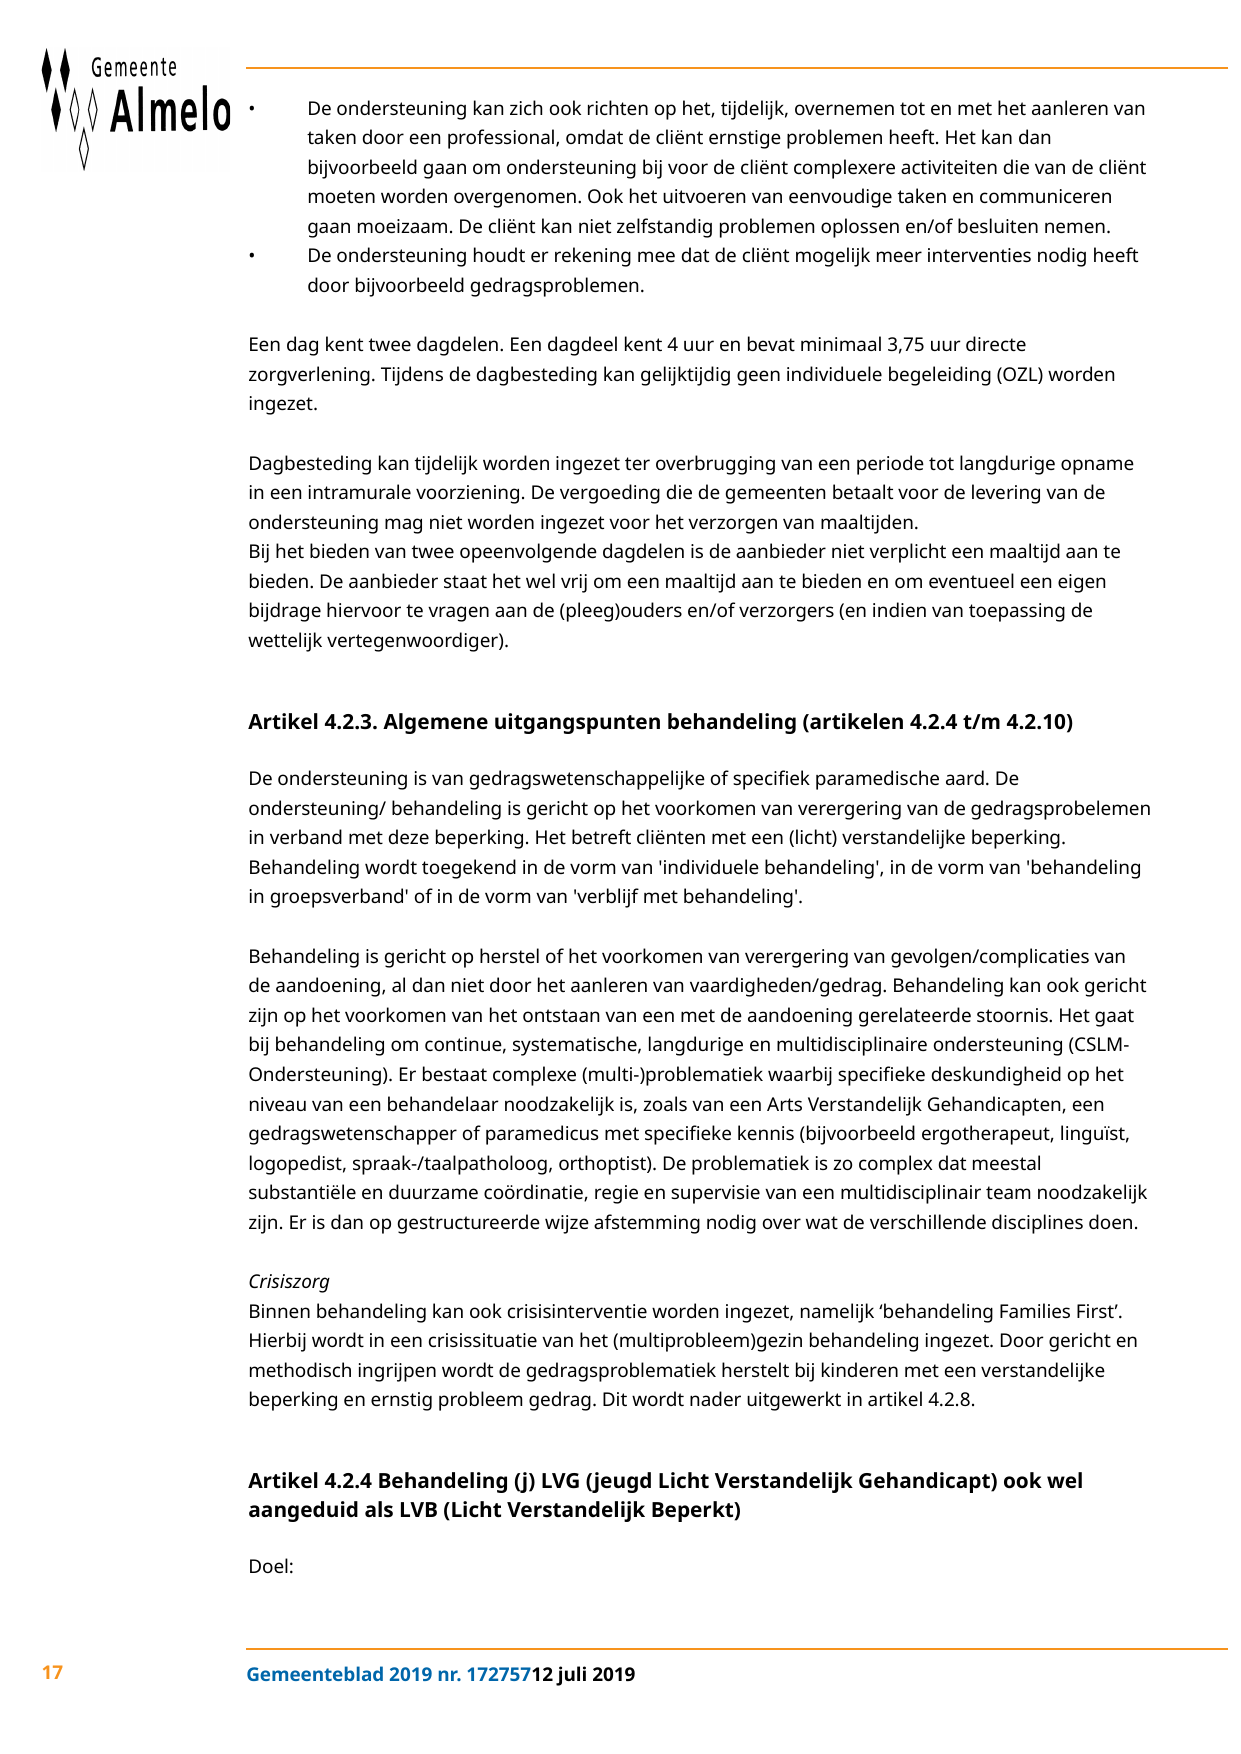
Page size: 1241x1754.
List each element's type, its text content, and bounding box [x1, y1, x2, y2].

text Artikel 4.2.4 Behandeling (j) LVG (jeugd Licht Verstandelijk Gehandicapt) ook wel aangeduid als LVB (Licht Verstandelijk Beperkt) [248, 1467, 1152, 1523]
list De ondersteuning kan zich ook richten op het, tijdelijk, overnemen tot en met het aanleren van taken door een professional, omdat de cliënt ernstige problemen heeft. Het kan dan bijvoorbeeld gaan om ondersteuning bij voor de cliënt complexere activiteiten die van de cliënt moeten worden overgenomen. Ook het uitvoeren van eenvoudige taken en communiceren gaan moeizaam. De cliënt kan niet zelfstandig problemen oplossen en/of besluiten nemen. [248, 95, 1152, 239]
text Crisiszorg [248, 1268, 1152, 1294]
text Bij het bieden van twee opeenvolgende dagdelen is de aanbieder niet verplicht een maaltijd aan te bieden. De aanbieder staat het wel vrij om een maaltijd aan te bieden en om eventueel een eigen bijdrage hiervoor te vragen aan de (pleeg)ouders en/of verzorgers (en indien van toepassing de wettelijk vertegenwoordiger). [248, 538, 1152, 653]
text Behandeling is gericht op herstel of het voorkomen van verergering van gevolgen/complicaties van de aandoening, al dan niet door het aanleren van vaardigheden/gedrag. Behandeling kan ook gericht zijn op het voorkomen van het ontstaan van een met de aandoening gerelateerde stoornis. Het gaat bij behandeling om continue, systematische, langdurige en multidisciplinaire ondersteuning (CSLM-Ondersteuning). Er bestaat complexe (multi-)problematiek waarbij specifieke deskundigheid op het niveau van een behandelaar noodzakelijk is, zoals van een Arts Verstandelijk Gehandicapten, een gedragswetenschapper of paramedicus met specifieke kennis (bijvoorbeeld ergotherapeut, linguïst, logopedist, spraak-/taalpatholoog, orthoptist). De problematiek is zo complex dat meestal substantiële en duurzame coördinatie, regie en supervisie van een multidisciplinair team noodzakelijk zijn. Er is dan op gestructureerde wijze afstemming nodig over wat de verschillende disciplines doen. [248, 943, 1152, 1235]
text Doel: [248, 1553, 1152, 1579]
list De ondersteuning houdt er rekening mee dat de cliënt mogelijk meer interventies nodig heeft door bijvoorbeeld gedragsproblemen. [248, 243, 1152, 298]
text Dagbesteding kan tijdelijk worden ingezet ter overbrugging van een periode tot langdurige opname in een intramurale voorziening. De vergoeding die de gemeenten betaalt voor de levering van de ondersteuning mag niet worden ingezet voor het verzorgen van maaltijden. [248, 450, 1152, 535]
text Artikel 4.2.3. Algemene uitgangspunten behandeling (artikelen 4.2.4 t/m 4.2.10) [248, 707, 1152, 736]
text Binnen behandeling kan ook crisisinterventie worden ingezet, namelijk ‘behandeling Families First’. Hierbij wordt in een crisissituatie van het (multiprobleem)gezin behandeling ingezet. Door gericht en methodisch ingrijpen wordt de gedragsproblematiek herstelt bij kinderen met een verstandelijke beperking en ernstig probleem gedrag. Dit wordt nader uitgewerkt in artikel 4.2.8. [248, 1298, 1152, 1412]
picture [41, 47, 231, 172]
text Een dag kent twee dagdelen. Een dagdeel kent 4 uur en bevat minimaal 3,75 uur directe zorgverlening. Tijdens de dagbesteding kan gelijktijdig geen individuele begeleiding (OZL) worden ingezet. [248, 331, 1152, 416]
text De ondersteuning is van gedragswetenschappelijke of specifiek paramedische aard. De ondersteuning/ behandeling is gericht op het voorkomen van verergering van de gedragsprobelemen in verband met deze beperking. Het betreft cliënten met een (licht) verstandelijke beperking. Behandeling wordt toegekend in de vorm van 'individuele behandeling', in de vorm van 'behandeling in groepsverband' of in de vorm van 'verblijf met behandeling'. [248, 765, 1152, 909]
